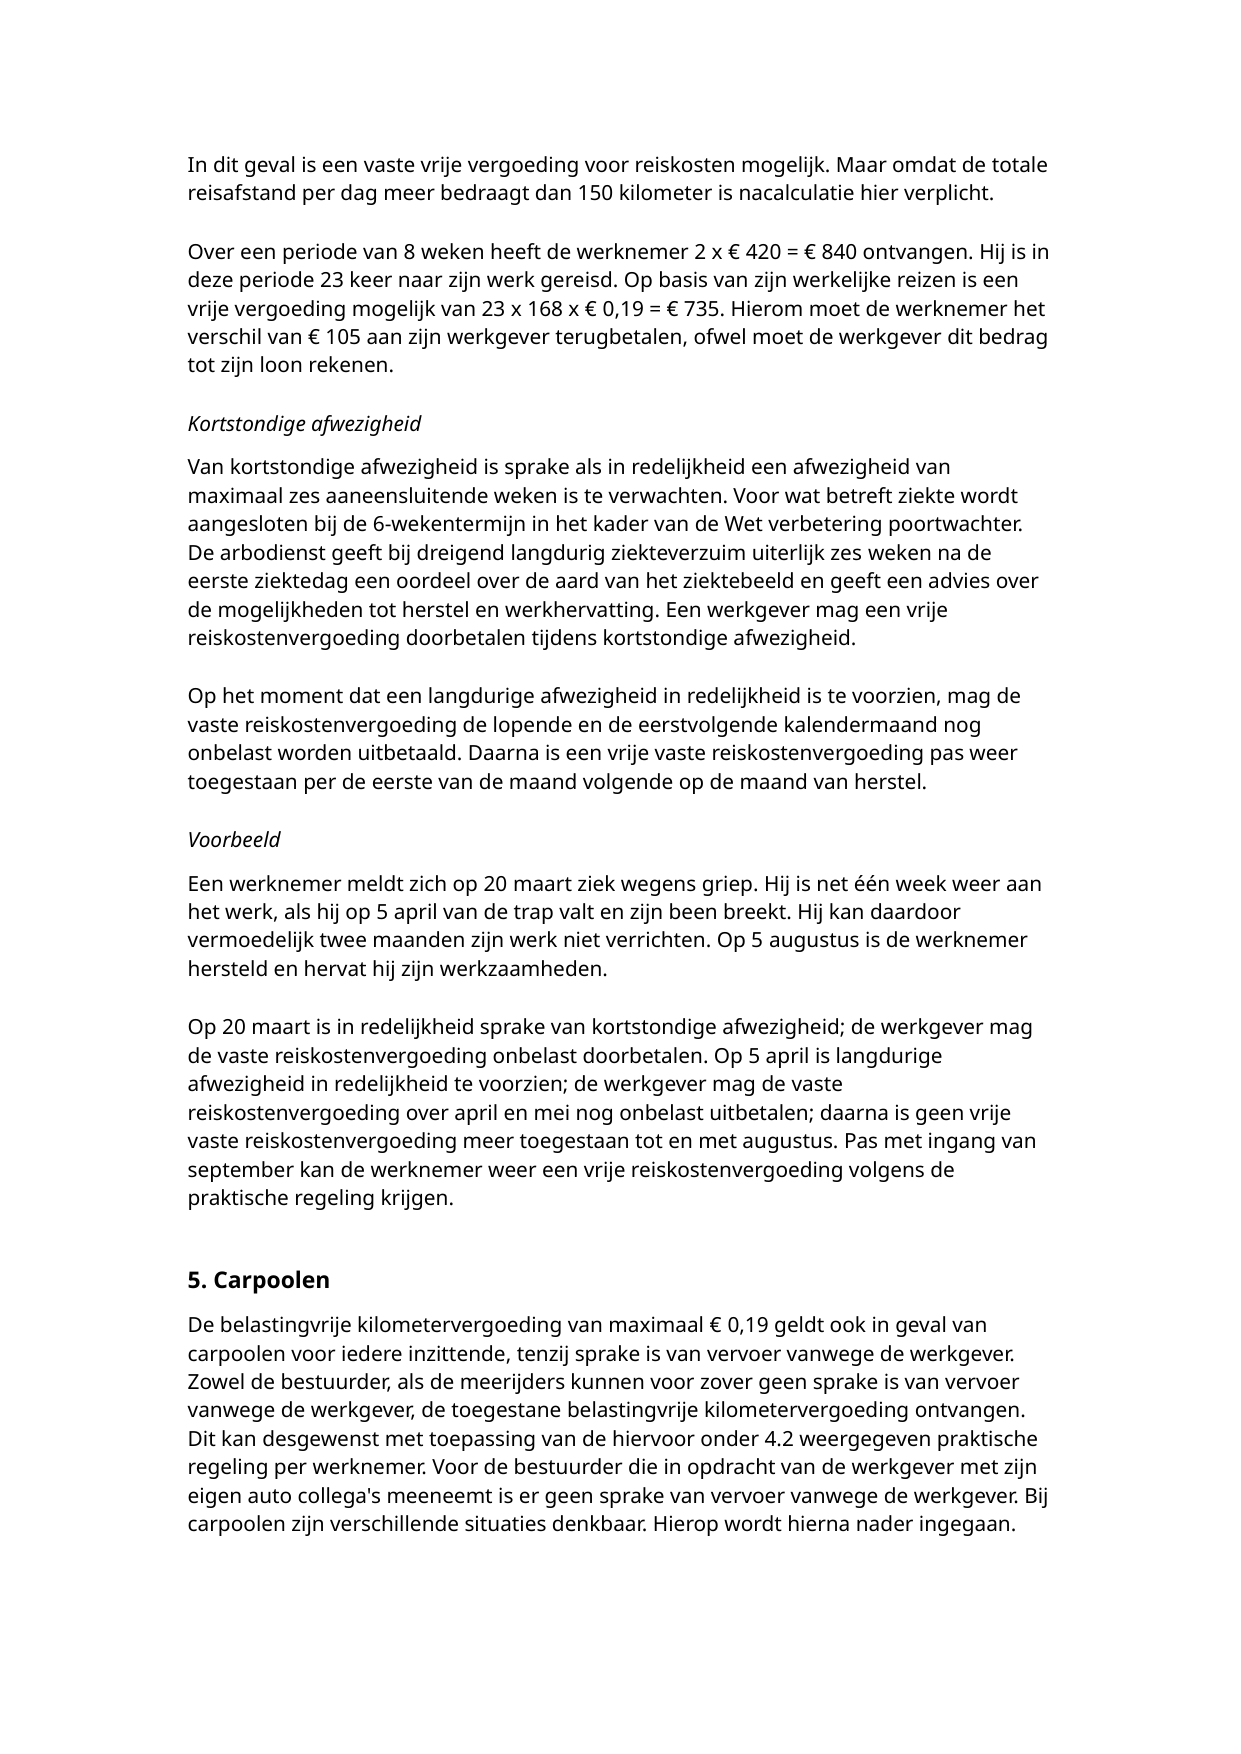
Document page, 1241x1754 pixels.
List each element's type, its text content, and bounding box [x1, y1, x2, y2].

text Voorbeeld [187, 825, 1053, 854]
text De belastingvrije kilometervergoeding van maximaal € 0,19 geldt ook in geval van carpoolen voor iedere inzittende, tenzij sprake is van vervoer vanwege de werkgever. Zowel de bestuurder, als de meerijders kunnen voor zover geen sprake is van vervoer vanwege de werkgever, de toegestane belastingvrije kilometervergoeding ontvangen. Dit kan desgewenst met toepassing van de hiervoor onder 4.2 weergegeven praktische regeling per werknemer. Voor de bestuurder die in opdracht van de werkgever met zijn eigen auto collega's meeneemt is er geen sprake van vervoer vanwege de werkgever. Bij carpoolen zijn verschillende situaties denkbaar. Hierop wordt hierna nader ingegaan. [187, 1310, 1053, 1538]
text Over een periode van 8 weken heeft de werknemer 2 x € 420 = € 840 ontvangen. Hij is in deze periode 23 keer naar zijn werk gereisd. Op basis van zijn werkelijke reizen is een vrije vergoeding mogelijk van 23 x 168 x € 0,19 = € 735. Hierom moet de werknemer het verschil van € 105 aan zijn werkgever terugbetalen, ofwel moet de werkgever dit bedrag tot zijn loon rekenen. [187, 237, 1053, 379]
text Kortstondige afwezigheid [187, 409, 1053, 437]
text Van kortstondige afwezigheid is sprake als in redelijkheid een afwezigheid van maximaal zes aaneensluitende weken is te verwachten. Voor wat betreft ziekte wordt aangesloten bij de 6-wekentermijn in het kader van de Wet verbetering poortwachter. De arbodienst geeft bij dreigend langdurig ziekteverzuim uiterlijk zes weken na de eerste ziektedag een oordeel over de aard van het ziektebeeld en geeft een advies over de mogelijkheden tot herstel en werkhervatting. Een werkgever mag een vrije reiskostenvergoeding doorbetalen tijdens kortstondige afwezigheid. [187, 452, 1053, 652]
text Op het moment dat een langdurige afwezigheid in redelijkheid is te voorzien, mag de vaste reiskostenvergoeding de lopende en de eerstvolgende kalendermaand nog onbelast worden uitbetaald. Daarna is een vrije vaste reiskostenvergoeding pas weer toegestaan per de eerste van de maand volgende op de maand van herstel. [187, 682, 1053, 795]
text In dit geval is een vaste vrije vergoeding voor reiskosten mogelijk. Maar omdat de totale reisafstand per dag meer bedraagt dan 150 kilometer is nacalculatie hier verplicht. [187, 150, 1053, 207]
text Een werknemer meldt zich op 20 maart ziek wegens griep. Hij is net één week weer aan het werk, als hij op 5 april van de trap valt en zijn been breekt. Hij kan daardoor vermoedelijk twee maanden zijn werk niet verrichten. Op 5 augustus is de werknemer hersteld en hervat hij zijn werkzaamheden. [187, 869, 1053, 982]
text Op 20 maart is in redelijkheid sprake van kortstondige afwezigheid; de werkgever mag de vaste reiskostenvergoeding onbelast doorbetalen. Op 5 april is langdurige afwezigheid in redelijkheid te voorzien; de werkgever mag de vaste reiskostenvergoeding over april en mei nog onbelast uitbetalen; daarna is geen vrije vaste reiskostenvergoeding meer toegestaan tot en met augustus. Pas met ingang van september kan de werknemer weer een vrije reiskostenvergoeding volgens de praktische regeling krijgen. [187, 1012, 1053, 1212]
subtitle 5. Carpoolen [187, 1264, 1053, 1295]
